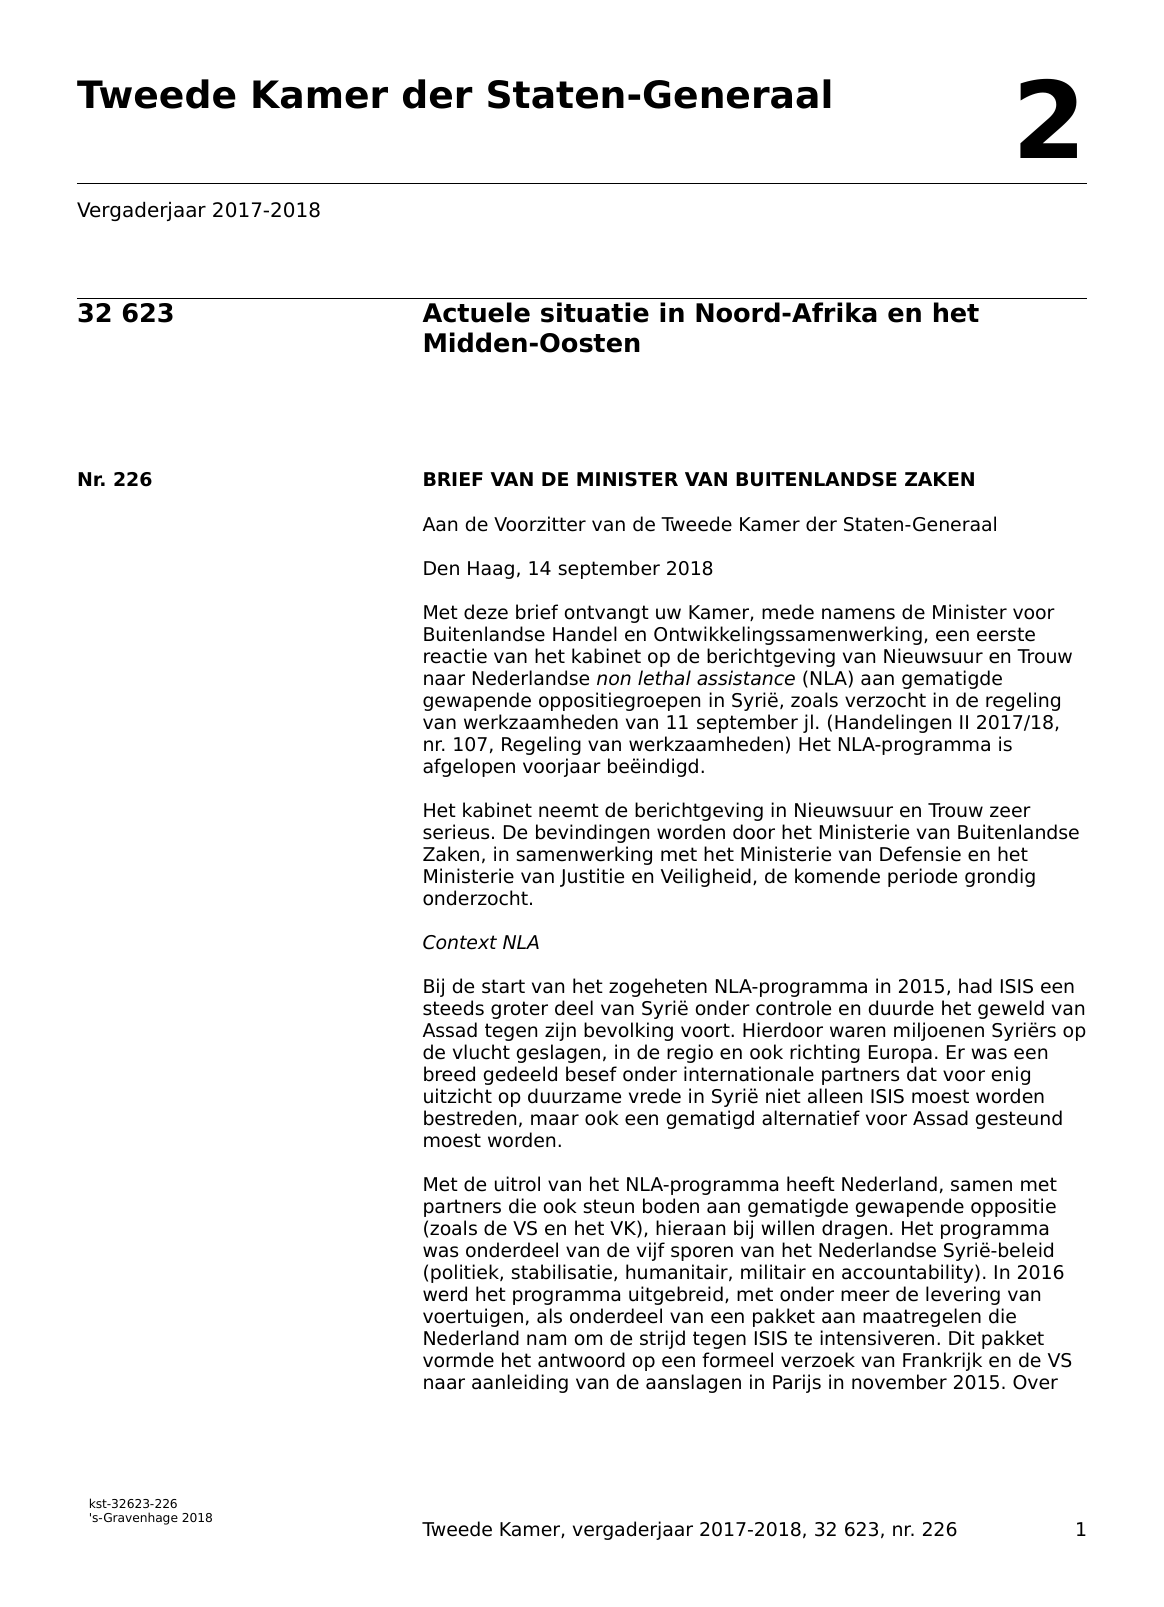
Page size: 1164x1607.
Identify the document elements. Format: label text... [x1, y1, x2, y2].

table_header 2 [886, 59, 1087, 183]
text Het kabinet neemt de berichtgeving in Nieuwsuur en Trouw zeer serieus. De bevindingen worden door het Ministerie van Buitenlandse Zaken, in samenwerking met het Ministerie van Defensie en het Ministerie van Justitie en Veiligheid, de komende periode grondig onderzocht. [422, 800, 1087, 910]
text Met de uitrol van het NLA-programma heeft Nederland, samen met partners die ook steun boden aan gematigde gewapende oppositie (zoals de VS en het VK), hieraan bij willen dragen. Het programma was onderdeel van de vijf sporen van het Nederlandse Syrië-beleid (politiek, stabilisatie, humanitair, militair en accountability). In 2016 werd het programma uitgebreid, met onder meer de levering van voertuigen, als onderdeel van een pakket aan maatregelen die Nederland nam om de strijd tegen ISIS te intensiveren. Dit pakket vormde het antwoord op een formeel verzoek van Frankrijk en de VS naar aanleiding van de aanslagen in Parijs in november 2015. Over [422, 1174, 1087, 1394]
table_cell Vergaderjaar 2017-2018 [77, 184, 1087, 298]
subtitle Nr. 226 BRIEF VAN DE MINISTER VAN BUITENLANDSE ZAKEN [77, 469, 1087, 491]
subtitle 32 623 Actuele situatie in Noord-Afrika en het Midden-Oosten [77, 299, 1087, 358]
text kst-32623-226 [88, 1497, 323, 1511]
subtitle Context NLA [422, 932, 1087, 954]
text Bij de start van het zogeheten NLA-programma in 2015, had ISIS een steeds groter deel van Syrië onder controle en duurde het geweld van Assad tegen zijn bevolking voort. Hierdoor waren miljoenen Syriërs op de vlucht geslagen, in de regio en ook richting Europa. Er was een breed gedeeld besef onder internationale partners dat voor enig uitzicht op duurzame vrede in Syrië niet alleen ISIS moest worden bestreden, maar ook een gematigd alternatief voor Assad gesteund moest worden. [422, 976, 1087, 1152]
text 's-Gravenhage 2018 [88, 1511, 323, 1525]
text Den Haag, 14 september 2018 [422, 558, 1087, 580]
text Met deze brief ontvangt uw Kamer, mede namens de Minister voor Buitenlandse Handel en Ontwikkelingssamenwerking, een eerste reactie van het kabinet op de berichtgeving van Nieuwsuur en Trouw naar Nederlandse non lethal assistance (NLA) aan gematigde gewapende oppositiegroepen in Syrië, zoals verzocht in de regeling van werkzaamheden van 11 september jl. (Handelingen II 2017/18, nr. 107, Regeling van werkzaamheden) Het NLA-programma is afgelopen voorjaar beëindigd. [422, 602, 1087, 778]
text Aan de Voorzitter van de Tweede Kamer der Staten-Generaal [422, 513, 1087, 536]
table_header Tweede Kamer der Staten-Generaal [77, 59, 886, 183]
